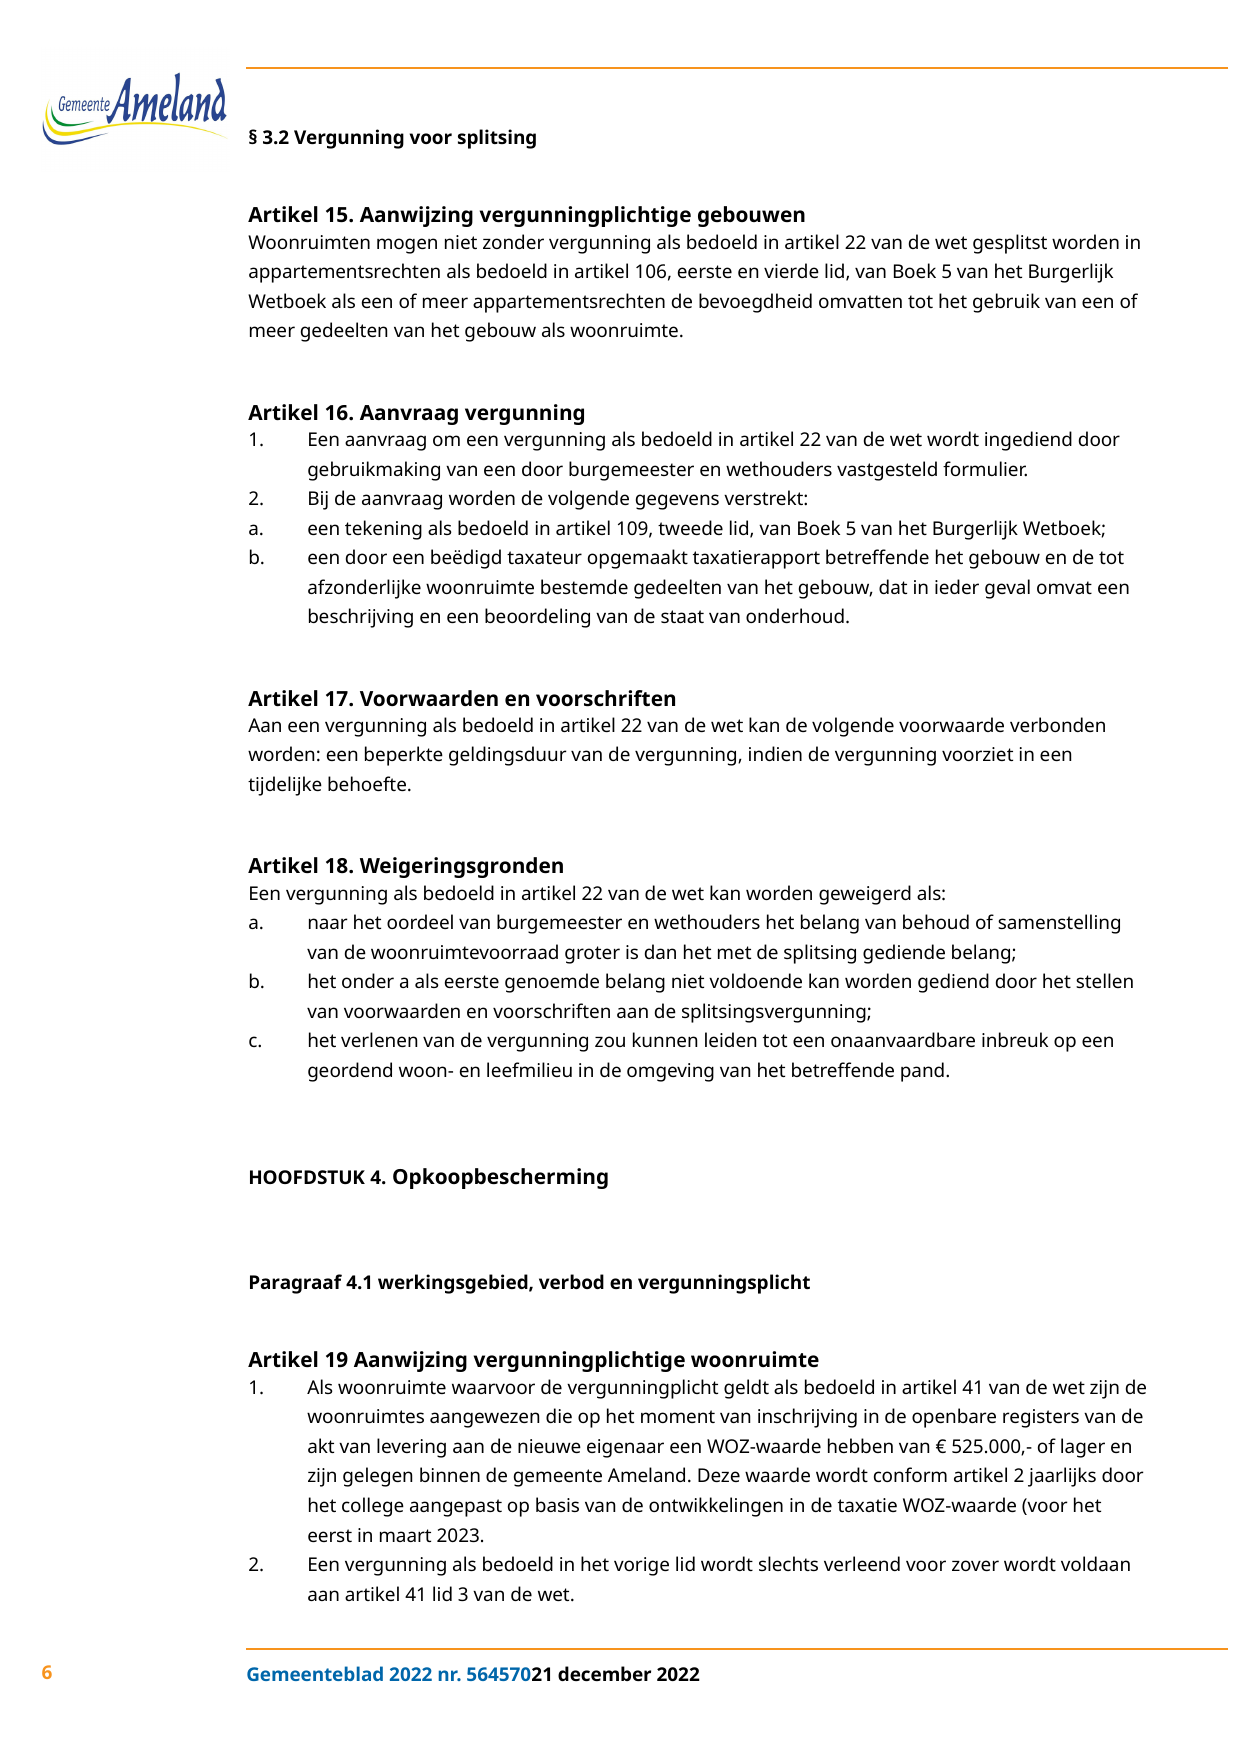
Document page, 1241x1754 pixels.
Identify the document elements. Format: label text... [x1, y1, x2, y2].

list het verlenen van de vergunning zou kunnen leiden tot een onaanvaardbare inbreuk op een geordend woon- en leefmilieu in de omgeving van het betreffende pand. [248, 1028, 1152, 1083]
list Een aanvraag om een vergunning als bedoeld in artikel 22 van de wet wordt ingediend door gebruikmaking van een door burgemeester en wethouders vastgesteld formulier. [248, 426, 1152, 481]
list een tekening als bedoeld in artikel 109, tweede lid, van Boek 5 van het Burgerlijk Wetboek; [248, 515, 1152, 541]
text § 3.2 Vergunning voor splitsing [248, 124, 1152, 150]
list Als woonruimte waarvoor de vergunningplicht geldt als bedoeld in artikel 41 van de wet zijn de woonruimtes aangewezen die op het moment van inschrijving in de openbare registers van de akt van levering aan de nieuwe eigenaar een WOZ-waarde hebben van € 525.000,- of lager en zijn gelegen binnen de gemeente Ameland. Deze waarde wordt conform artikel 2 jaarlijks door het college aangepast op basis van de ontwikkelingen in de taxatie WOZ-waarde (voor het eerst in maart 2023. [248, 1374, 1152, 1547]
text Artikel 18. Weigeringsgronden [248, 851, 1152, 880]
picture [41, 47, 231, 172]
list het onder a als eerste genoemde belang niet voldoende kan worden gediend door het stellen van voorwaarden en voorschriften aan de splitsingsvergunning; [248, 968, 1152, 1024]
list een door een beëdigd taxateur opgemaakt taxatierapport betreffende het gebouw en de tot afzonderlijke woonruimte bestemde gedeelten van het gebouw, dat in ieder geval omvat een beschrijving en een beoordeling van de staat van onderhoud. [248, 544, 1152, 629]
list Bij de aanvraag worden de volgende gegevens verstrekt: [248, 485, 1152, 511]
text HOOFDSTUK 4. Opkoopbescherming [248, 1162, 1152, 1190]
list naar het oordeel van burgemeester en wethouders het belang van behoud of samenstelling van de woonruimtevoorraad groter is dan het met de splitsing gediende belang; [248, 909, 1152, 964]
text Een vergunning als bedoeld in artikel 22 van de wet kan worden geweigerd als: [248, 880, 1152, 905]
text Artikel 17. Voorwaarden en voorschriften [248, 684, 1152, 712]
text Artikel 16. Aanvraag vergunning [248, 398, 1152, 426]
text Artikel 15. Aanwijzing vergunningplichtige gebouwen [248, 201, 1152, 229]
text Woonruimten mogen niet zonder vergunning als bedoeld in artikel 22 van de wet gesplitst worden in appartementsrechten als bedoeld in artikel 106, eerste en vierde lid, van Boek 5 van het Burgerlijk Wetboek als een of meer appartementsrechten de bevoegdheid omvatten tot het gebruik van een of meer gedeelten van het gebouw als woonruimte. [248, 229, 1152, 343]
text Aan een vergunning als bedoeld in artikel 22 van de wet kan de volgende voorwaarde verbonden worden: een beperkte geldingsduur van de vergunning, indien de vergunning voorziet in een tijdelijke behoefte. [248, 712, 1152, 797]
text Paragraaf 4.1 werkingsgebied, verbod en vergunningsplicht [248, 1269, 1152, 1295]
text Artikel 19 Aanwijzing vergunningplichtige woonruimte [248, 1345, 1152, 1374]
list Een vergunning als bedoeld in het vorige lid wordt slechts verleend voor zover wordt voldaan aan artikel 41 lid 3 van de wet. [248, 1551, 1152, 1607]
